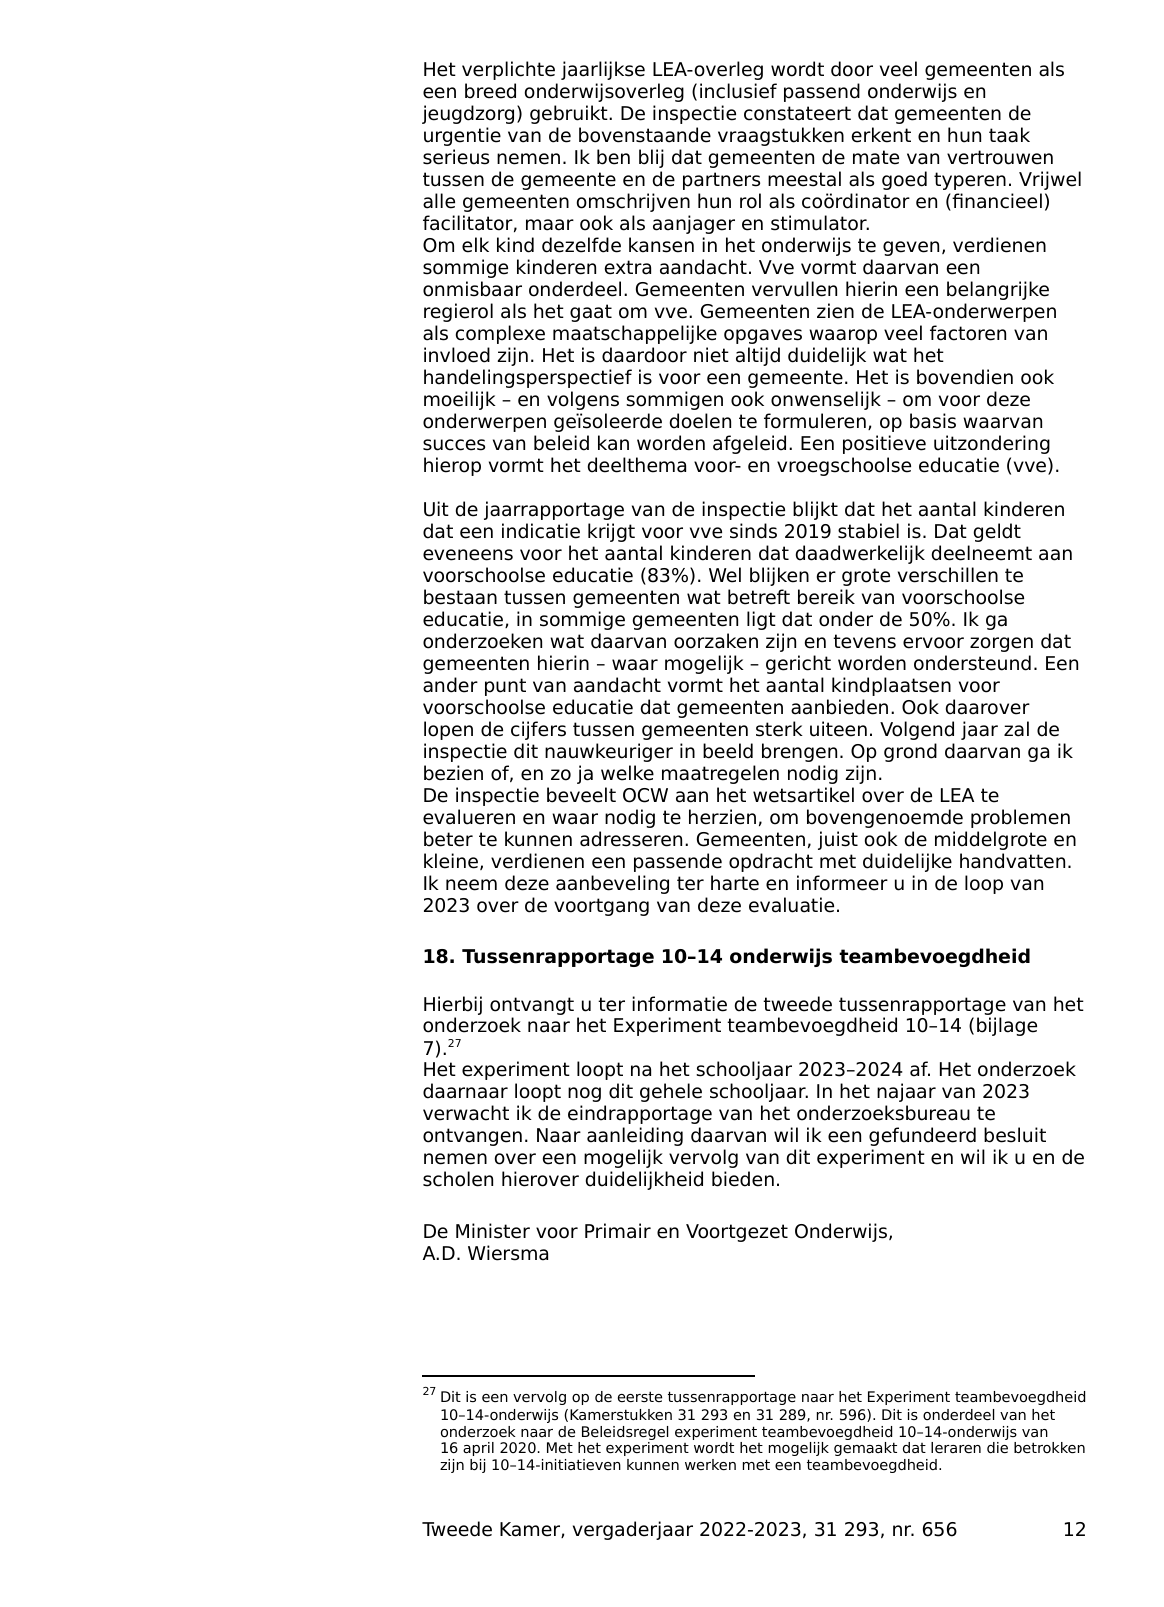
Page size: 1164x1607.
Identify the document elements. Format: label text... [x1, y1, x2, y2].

text De Minister voor Primair en Voortgezet Onderwijs, A.D. Wiersma [422, 1221, 1087, 1265]
text Dit is een vervolg op de eerste tussenrapportage naar het Experiment teambevoegdheid 10–14-onderwijs (Kamerstukken 31 293 en 31 289, nr. 596). Dit is onderdeel van het onderzoek naar de Beleidsregel experiment teambevoegdheid 10–14-onderwijs van 16 april 2020. Met het experiment wordt het mogelijk gemaakt dat leraren die betrokken zijn bij 10–14-initiatieven kunnen werken met een teambevoegdheid. [422, 1385, 1087, 1474]
text Om elk kind dezelfde kansen in het onderwijs te geven, verdienen sommige kinderen extra aandacht. Vve vormt daarvan een onmisbaar onderdeel. Gemeenten vervullen hierin een belangrijke regierol als het gaat om vve. Gemeenten zien de LEA-onderwerpen als complexe maatschappelijke opgaves waarop veel factoren van invloed zijn. Het is daardoor niet altijd duidelijk wat het handelingsperspectief is voor een gemeente. Het is bovendien ook moeilijk – en volgens sommigen ook onwenselijk – om voor deze onderwerpen geïsoleerde doelen te formuleren, op basis waarvan succes van beleid kan worden afgeleid. Een positieve uitzondering hierop vormt het deelthema voor- en vroegschoolse educatie (vve). [422, 235, 1087, 477]
text Het experiment loopt na het schooljaar 2023–2024 af. Het onderzoek daarnaar loopt nog dit gehele schooljaar. In het najaar van 2023 verwacht ik de eindrapportage van het onderzoeksbureau te ontvangen. Naar aanleiding daarvan wil ik een gefundeerd besluit nemen over een mogelijk vervolg van dit experiment en wil ik u en de scholen hierover duidelijkheid bieden. [422, 1059, 1087, 1191]
text Hierbij ontvangt u ter informatie de tweede tussenrapportage van het onderzoek naar het Experiment teambevoegdheid 10–14 (bijlage 7). [422, 993, 1087, 1059]
text De inspectie beveelt OCW aan het wetsartikel over de LEA te evalueren en waar nodig te herzien, om bovengenoemde problemen beter te kunnen adresseren. Gemeenten, juist ook de middelgrote en kleine, verdienen een passende opdracht met duidelijke handvatten. Ik neem deze aanbeveling ter harte en informeer u in de loop van 2023 over de voortgang van deze evaluatie. [422, 784, 1087, 916]
text Het verplichte jaarlijkse LEA-overleg wordt door veel gemeenten als een breed onderwijsoverleg (inclusief passend onderwijs en jeugdzorg) gebruikt. De inspectie constateert dat gemeenten de urgentie van de bovenstaande vraagstukken erkent en hun taak serieus nemen. Ik ben blij dat gemeenten de mate van vertrouwen tussen de gemeente en de partners meestal als goed typeren. Vrijwel alle gemeenten omschrijven hun rol als coördinator en (financieel) facilitator, maar ook als aanjager en stimulator. [422, 59, 1087, 235]
subtitle 18. Tussenrapportage 10–14 onderwijs teambevoegdheid [422, 946, 1087, 968]
text Uit de jaarrapportage van de inspectie blijkt dat het aantal kinderen dat een indicatie krijgt voor vve sinds 2019 stabiel is. Dat geldt eveneens voor het aantal kinderen dat daadwerkelijk deelneemt aan voorschoolse educatie (83%). Wel blijken er grote verschillen te bestaan tussen gemeenten wat betreft bereik van voorschoolse educatie, in sommige gemeenten ligt dat onder de 50%. Ik ga onderzoeken wat daarvan oorzaken zijn en tevens ervoor zorgen dat gemeenten hierin – waar mogelijk – gericht worden ondersteund. Een ander punt van aandacht vormt het aantal kindplaatsen voor voorschoolse educatie dat gemeenten aanbieden. Ook daarover lopen de cijfers tussen gemeenten sterk uiteen. Volgend jaar zal de inspectie dit nauwkeuriger in beeld brengen. Op grond daarvan ga ik bezien of, en zo ja welke maatregelen nodig zijn. [422, 499, 1087, 784]
